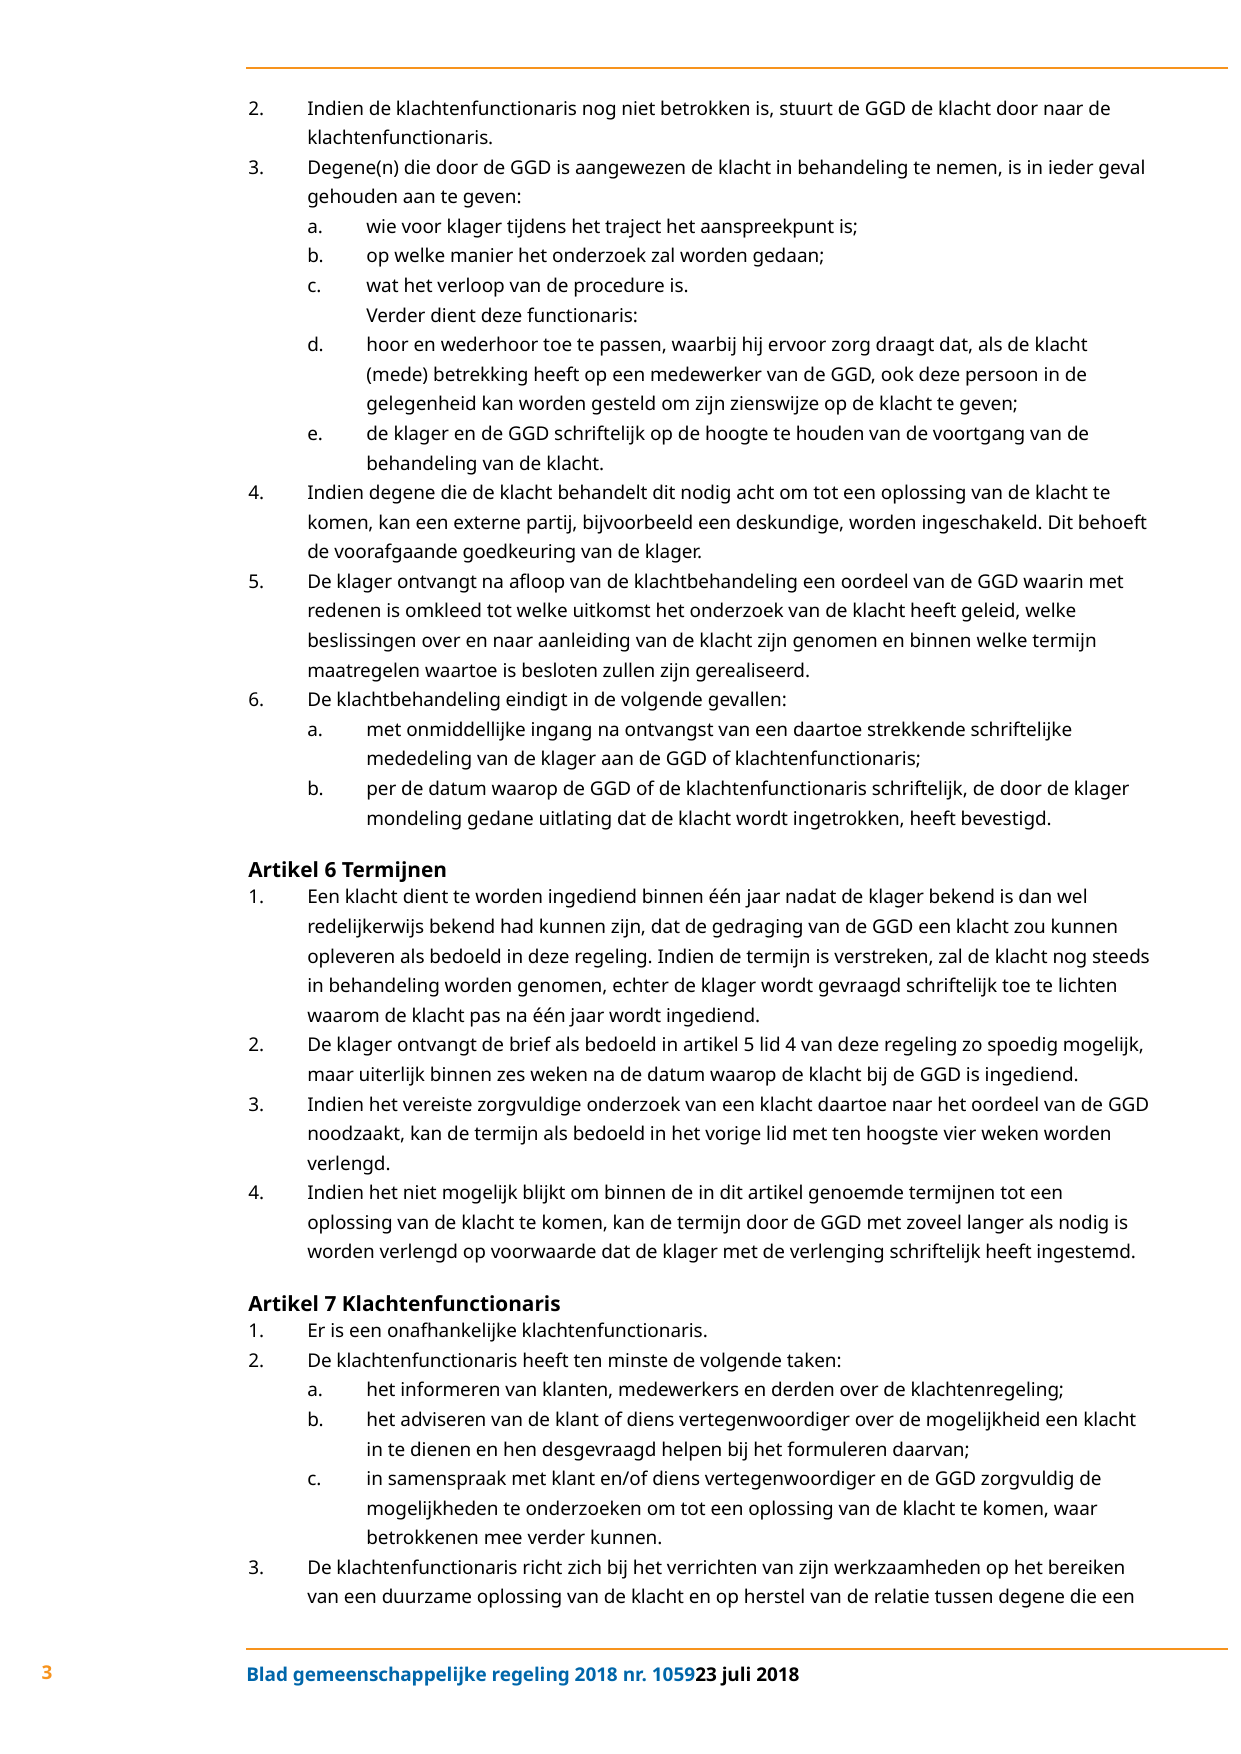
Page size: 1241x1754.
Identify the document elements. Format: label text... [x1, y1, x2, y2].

list Indien degene die de klacht behandelt dit nodig acht om tot een oplossing van de klacht te komen, kan een externe partij, bijvoorbeeld een deskundige, worden ingeschakeld. Dit behoeft de voorafgaande goedkeuring van de klager. [248, 479, 1152, 564]
list per de datum waarop de GGD of de klachtenfunctionaris schriftelijk, de door de klager mondeling gedane uitlating dat de klacht wordt ingetrokken, heeft bevestigd. [307, 775, 1152, 831]
list De klachtenfunctionaris heeft ten minste de volgende taken: [248, 1347, 1152, 1373]
list met onmiddellijke ingang na ontvangst van een daartoe strekkende schriftelijke mededeling van de klager aan de GGD of klachtenfunctionaris; [307, 716, 1152, 771]
list wie voor klager tijdens het traject het aanspreekpunt is; [307, 213, 1152, 239]
list Indien het niet mogelijk blijkt om binnen de in dit artikel genoemde termijnen tot een oplossing van de klacht te komen, kan de termijn door de GGD met zoveel langer als nodig is worden verlengd op voorwaarde dat de klager met de verlenging schriftelijk heeft ingestemd. [248, 1179, 1152, 1264]
text Artikel 7 Klachtenfunctionaris [248, 1289, 1152, 1317]
list het adviseren van de klant of diens vertegenwoordiger over de mogelijkheid een klacht in te dienen en hen desgevraagd helpen bij het formuleren daarvan; [307, 1406, 1152, 1462]
list Verder dient deze functionaris: [307, 302, 1152, 328]
list op welke manier het onderzoek zal worden gedaan; [307, 243, 1152, 268]
list hoor en wederhoor toe te passen, waarbij hij ervoor zorg draagt dat, als de klacht (mede) betrekking heeft op een medewerker van de GGD, ook deze persoon in de gelegenheid kan worden gesteld om zijn zienswijze op de klacht te geven; [307, 331, 1152, 416]
list Indien de klachtenfunctionaris nog niet betrokken is, stuurt de GGD de klacht door naar de klachtenfunctionaris. [248, 95, 1152, 150]
text Artikel 6 Termijnen [248, 855, 1152, 884]
list De klager ontvangt de brief als bedoeld in artikel 5 lid 4 van deze regeling zo spoedig mogelijk, maar uiterlijk binnen zes weken na de datum waarop de klacht bij de GGD is ingediend. [248, 1032, 1152, 1087]
list Indien het vereiste zorgvuldige onderzoek van een klacht daartoe naar het oordeel van de GGD noodzaakt, kan de termijn als bedoeld in het vorige lid met ten hoogste vier weken worden verlengd. [248, 1091, 1152, 1176]
list de klager en de GGD schriftelijk op de hoogte te houden van de voortgang van de behandeling van de klacht. [307, 420, 1152, 476]
list het informeren van klanten, medewerkers en derden over de klachtenregeling; [307, 1377, 1152, 1402]
list Een klacht dient te worden ingediend binnen één jaar nadat de klager bekend is dan wel redelijkerwijs bekend had kunnen zijn, dat de gedraging van de GGD een klacht zou kunnen opleveren als bedoeld in deze regeling. Indien de termijn is verstreken, zal de klacht nog steeds in behandeling worden genomen, echter de klager wordt gevraagd schriftelijk toe te lichten waarom de klacht pas na één jaar wordt ingediend. [248, 884, 1152, 1028]
list De klachtenfunctionaris richt zich bij het verrichten van zijn werkzaamheden op het bereiken van een duurzame oplossing van de klacht en op herstel van de relatie tussen degene die een [248, 1554, 1152, 1609]
list De klager ontvangt na afloop van de klachtbehandeling een oordeel van de GGD waarin met redenen is omkleed tot welke uitkomst het onderzoek van de klacht heeft geleid, welke beslissingen over en naar aanleiding van de klacht zijn genomen en binnen welke termijn maatregelen waartoe is besloten zullen zijn gerealiseerd. [248, 568, 1152, 683]
list Degene(n) die door de GGD is aangewezen de klacht in behandeling te nemen, is in ieder geval gehouden aan te geven: [248, 154, 1152, 209]
list De klachtbehandeling eindigt in de volgende gevallen: [248, 686, 1152, 712]
list wat het verloop van de procedure is. [307, 272, 1152, 298]
list in samenspraak met klant en/of diens vertegenwoordiger en de GGD zorgvuldig de mogelijkheden te onderzoeken om tot een oplossing van de klacht te komen, waar betrokkenen mee verder kunnen. [307, 1465, 1152, 1550]
picture [41, 47, 231, 172]
list Er is een onafhankelijke klachtenfunctionaris. [248, 1317, 1152, 1343]
